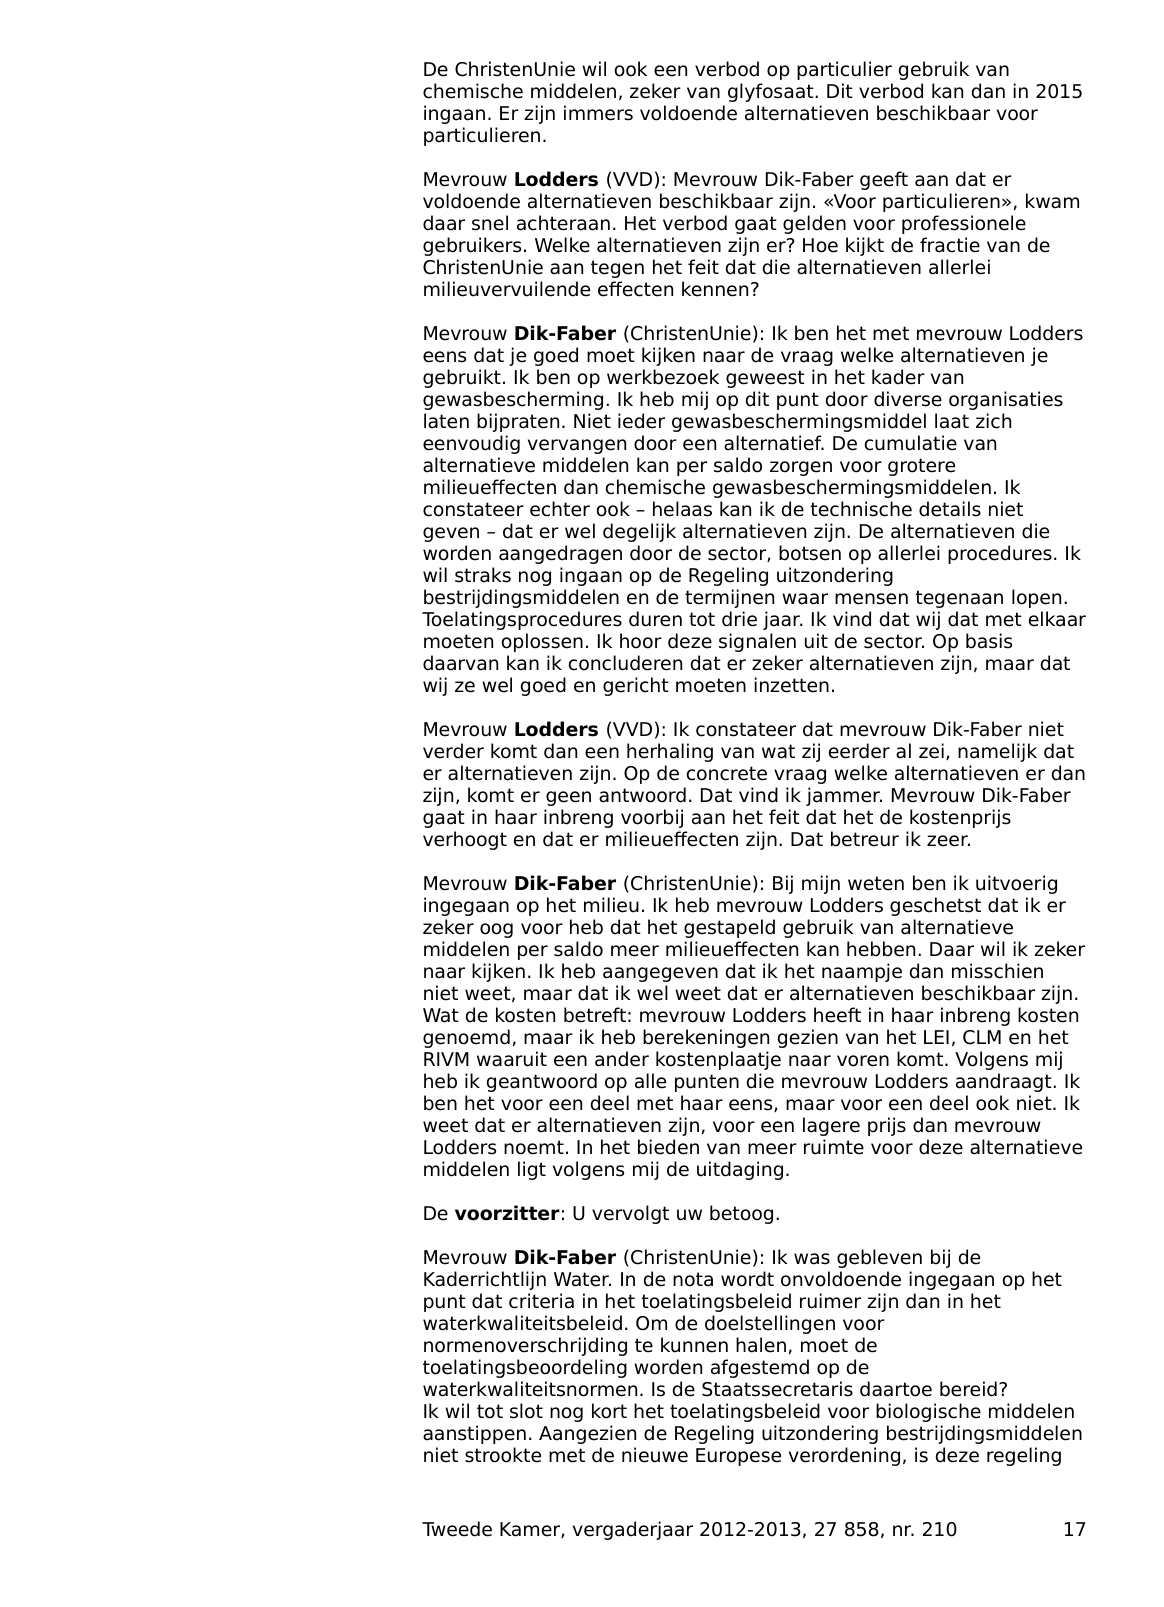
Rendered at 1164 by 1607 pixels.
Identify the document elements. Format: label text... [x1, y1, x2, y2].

text Mevrouw Dik-Faber (ChristenUnie): Ik ben het met mevrouw Lodders eens dat je goed moet kijken naar de vraag welke alternatieven je gebruikt. Ik ben op werkbezoek geweest in het kader van gewasbescherming. Ik heb mij op dit punt door diverse organisaties laten bijpraten. Niet ieder gewasbeschermingsmiddel laat zich eenvoudig vervangen door een alternatief. De cumulatie van alternatieve middelen kan per saldo zorgen voor grotere milieueffecten dan chemische gewasbeschermingsmiddelen. Ik constateer echter ook – helaas kan ik de technische details niet geven – dat er wel degelijk alternatieven zijn. De alternatieven die worden aangedragen door de sector, botsen op allerlei procedures. Ik wil straks nog ingaan op de Regeling uitzondering bestrijdingsmiddelen en de termijnen waar mensen tegenaan lopen. Toelatingsprocedures duren tot drie jaar. Ik vind dat wij dat met elkaar moeten oplossen. Ik hoor deze signalen uit de sector. Op basis daarvan kan ik concluderen dat er zeker alternatieven zijn, maar dat wij ze wel goed en gericht moeten inzetten. [422, 323, 1087, 697]
text Mevrouw Dik-Faber (ChristenUnie): Ik was gebleven bij de Kaderrichtlijn Water. In de nota wordt onvoldoende ingegaan op het punt dat criteria in het toelatingsbeleid ruimer zijn dan in het waterkwaliteitsbeleid. Om de doelstellingen voor normenoverschrijding te kunnen halen, moet de toelatingsbeoordeling worden afgestemd op de waterkwaliteitsnormen. Is de Staatssecretaris daartoe bereid? [422, 1247, 1087, 1401]
text Ik wil tot slot nog kort het toelatingsbeleid voor biologische middelen aanstippen. Aangezien de Regeling uitzondering bestrijdingsmiddelen niet strookte met de nieuwe Europese verordening, is deze regeling [422, 1401, 1087, 1467]
text Mevrouw Dik-Faber (ChristenUnie): Bij mijn weten ben ik uitvoerig ingegaan op het milieu. Ik heb mevrouw Lodders geschetst dat ik er zeker oog voor heb dat het gestapeld gebruik van alternatieve middelen per saldo meer milieueffecten kan hebben. Daar wil ik zeker naar kijken. Ik heb aangegeven dat ik het naampje dan misschien niet weet, maar dat ik wel weet dat er alternatieven beschikbaar zijn. Wat de kosten betreft: mevrouw Lodders heeft in haar inbreng kosten genoemd, maar ik heb berekeningen gezien van het LEI, CLM en het RIVM waaruit een ander kostenplaatje naar voren komt. Volgens mij heb ik geantwoord op alle punten die mevrouw Lodders aandraagt. Ik ben het voor een deel met haar eens, maar voor een deel ook niet. Ik weet dat er alternatieven zijn, voor een lagere prijs dan mevrouw Lodders noemt. In het bieden van meer ruimte voor deze alternatieve middelen ligt volgens mij de uitdaging. [422, 873, 1087, 1181]
text Mevrouw Lodders (VVD): Ik constateer dat mevrouw Dik-Faber niet verder komt dan een herhaling van wat zij eerder al zei, namelijk dat er alternatieven zijn. Op de concrete vraag welke alternatieven er dan zijn, komt er geen antwoord. Dat vind ik jammer. Mevrouw Dik-Faber gaat in haar inbreng voorbij aan het feit dat het de kostenprijs verhoogt en dat er milieueffecten zijn. Dat betreur ik zeer. [422, 719, 1087, 851]
text De voorzitter: U vervolgt uw betoog. [422, 1203, 1087, 1225]
text Mevrouw Lodders (VVD): Mevrouw Dik-Faber geeft aan dat er voldoende alternatieven beschikbaar zijn. «Voor particulieren», kwam daar snel achteraan. Het verbod gaat gelden voor professionele gebruikers. Welke alternatieven zijn er? Hoe kijkt de fractie van de ChristenUnie aan tegen het feit dat die alternatieven allerlei milieuvervuilende effecten kennen? [422, 169, 1087, 301]
text De ChristenUnie wil ook een verbod op particulier gebruik van chemische middelen, zeker van glyfosaat. Dit verbod kan dan in 2015 ingaan. Er zijn immers voldoende alternatieven beschikbaar voor particulieren. [422, 59, 1087, 147]
